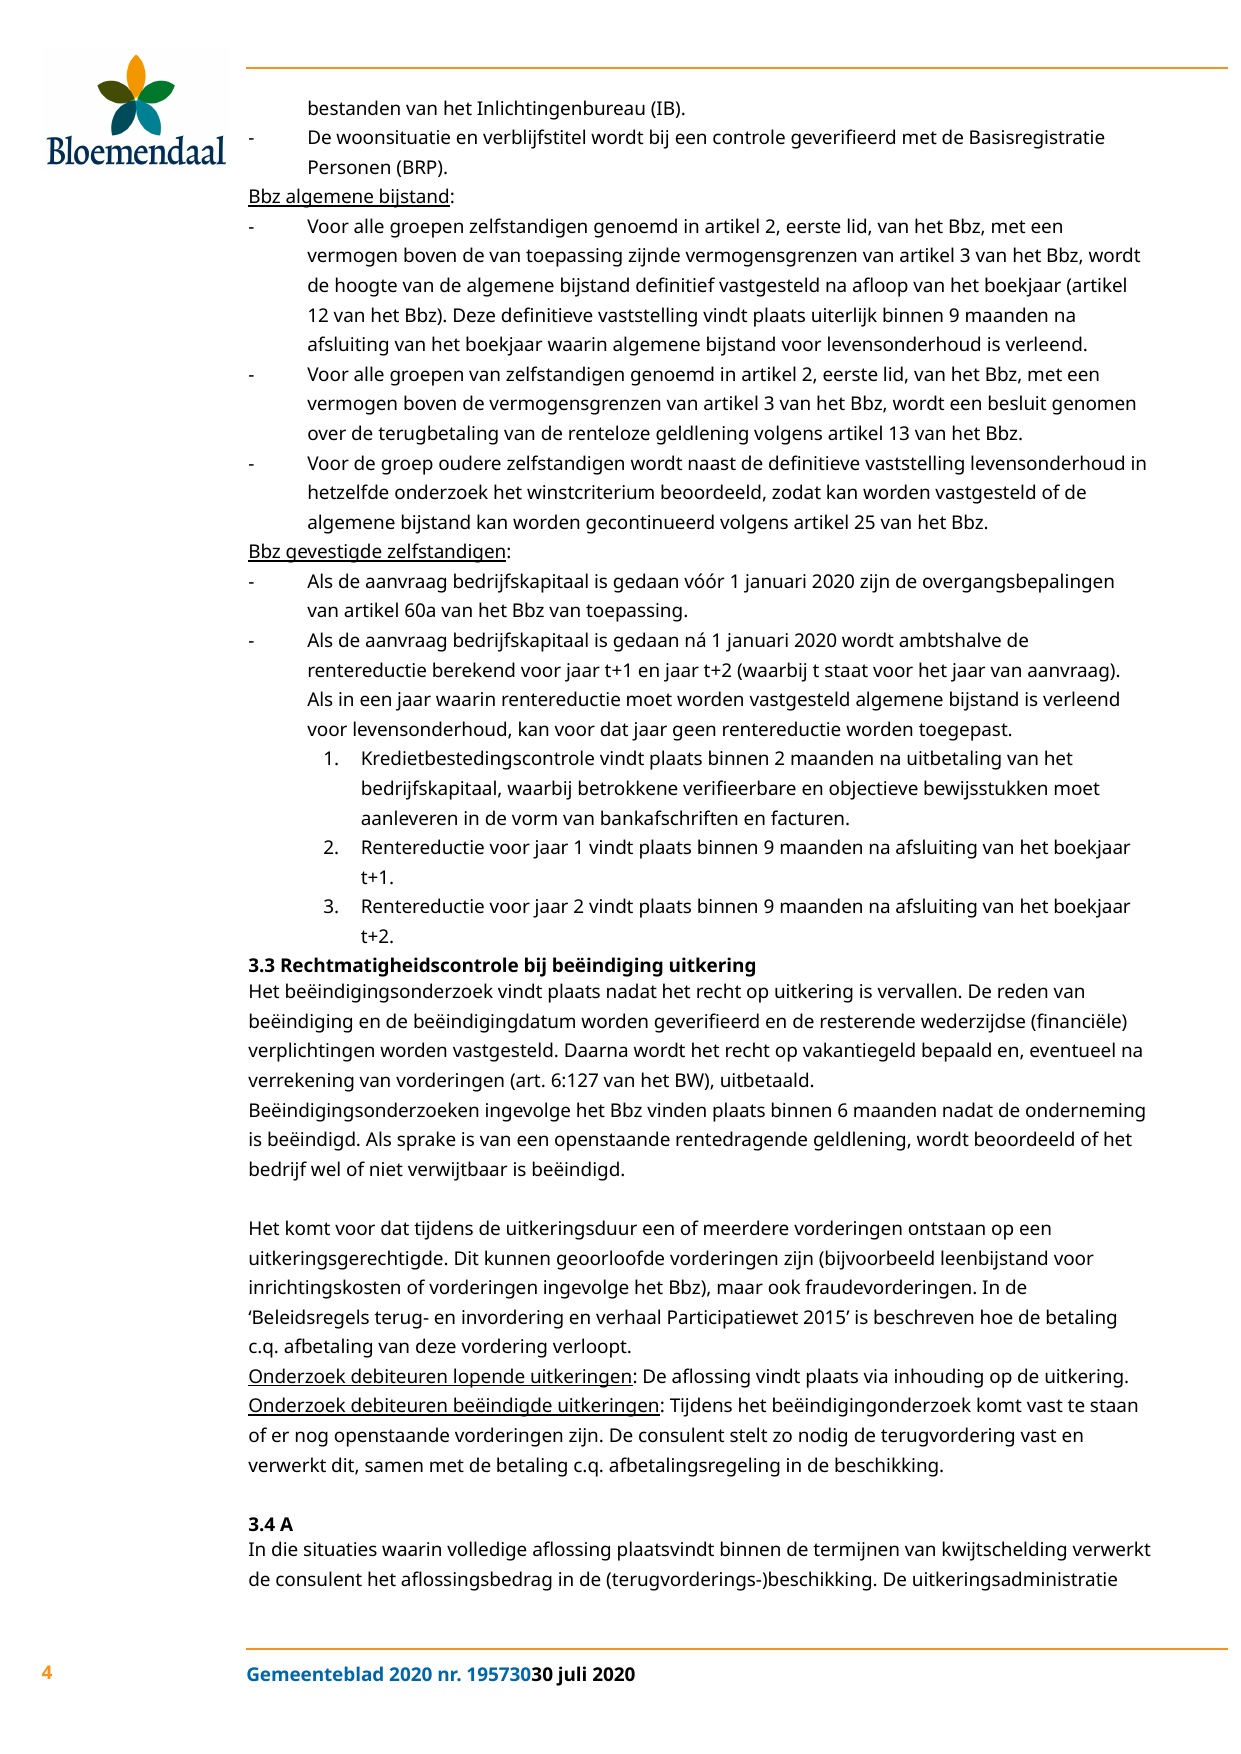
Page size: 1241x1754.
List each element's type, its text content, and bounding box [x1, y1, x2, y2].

list De woonsituatie en verblijfstitel wordt bij een controle geverifieerd met de Basisregistratie Personen (BRP). [248, 124, 1152, 180]
list Rentereductie voor jaar 2 vindt plaats binnen 9 maanden na afsluiting van het boekjaar t+2. [323, 893, 1152, 949]
text Bbz gevestigde zelfstandigen: [248, 538, 1152, 564]
list Voor alle groepen zelfstandigen genoemd in artikel 2, eerste lid, van het Bbz, met een vermogen boven de van toepassing zijnde vermogensgrenzen van artikel 3 van het Bbz, wordt de hoogte van de algemene bijstand definitief vastgesteld na afloop van het boekjaar (artikel 12 van het Bbz). Deze definitieve vaststelling vindt plaats uiterlijk binnen 9 maanden na afsluiting van het boekjaar waarin algemene bijstand voor levensonderhoud is verleend. [248, 213, 1152, 357]
list Als de aanvraag bedrijfskapitaal is gedaan vóór 1 januari 2020 zijn de overgangsbepalingen van artikel 60a van het Bbz van toepassing. [248, 568, 1152, 623]
text Het komt voor dat tijdens de uitkeringsduur een of meerdere vorderingen ontstaan op een uitkeringsgerechtigde. Dit kunnen geoorloofde vorderingen zijn (bijvoorbeeld leenbijstand voor inrichtingskosten of vorderingen ingevolge het Bbz), maar ook fraudevorderingen. In de ‘Beleidsregels terug- en invordering en verhaal Participatiewet 2015’ is beschreven hoe de betaling c.q. afbetaling van deze vordering verloopt. [248, 1215, 1152, 1359]
text Het beëindigingsonderzoek vindt plaats nadat het recht op uitkering is vervallen. De reden van beëindiging en de beëindigingdatum worden geverifieerd en de resterende wederzijdse (financiële) verplichtingen worden vastgesteld. Daarna wordt het recht op vakantiegeld bepaald en, eventueel na verrekening van vorderingen (art. 6:127 van het BW), uitbetaald. [248, 978, 1152, 1093]
list Voor de groep oudere zelfstandigen wordt naast de definitieve vaststelling levensonderhoud in hetzelfde onderzoek het winstcriterium beoordeeld, zodat kan worden vastgesteld of de algemene bijstand kan worden gecontinueerd volgens artikel 25 van het Bbz. [248, 450, 1152, 535]
text 3.3 Rechtmatigheidscontrole bij beëindiging uitkering [248, 953, 1152, 978]
text Onderzoek debiteuren beëindigde uitkeringen: Tijdens het beëindigingonderzoek komt vast te staan of er nog openstaande vorderingen zijn. De consulent stelt zo nodig de terugvordering vast en verwerkt dit, samen met de betaling c.q. afbetalingsregeling in de beschikking. [248, 1393, 1152, 1477]
text Beëindigingsonderzoeken ingevolge het Bbz vinden plaats binnen 6 maanden nadat de onderneming is beëindigd. Als sprake is van een openstaande rentedragende geldlening, wordt beoordeeld of het bedrijf wel of niet verwijtbaar is beëindigd. [248, 1097, 1152, 1182]
text 3.4 A [248, 1511, 1152, 1537]
list bestanden van het Inlichtingenbureau (IB). [248, 95, 1152, 121]
list Kredietbestedingscontrole vindt plaats binnen 2 maanden na uitbetaling van het bedrijfskapitaal, waarbij betrokkene verifieerbare en objectieve bewijsstukken moet aanleveren in de vorm van bankafschriften en facturen. [323, 746, 1152, 831]
list Voor alle groepen van zelfstandigen genoemd in artikel 2, eerste lid, van het Bbz, met een vermogen boven de vermogensgrenzen van artikel 3 van het Bbz, wordt een besluit genomen over de terugbetaling van de renteloze geldlening volgens artikel 13 van het Bbz. [248, 361, 1152, 446]
list Rentereductie voor jaar 1 vindt plaats binnen 9 maanden na afsluiting van het boekjaar t+1. [323, 834, 1152, 890]
list Als de aanvraag bedrijfskapitaal is gedaan ná 1 januari 2020 wordt ambtshalve de rentereductie berekend voor jaar t+1 en jaar t+2 (waarbij t staat voor het jaar van aanvraag). Als in een jaar waarin rentereductie moet worden vastgesteld algemene bijstand is verleend voor levensonderhoud, kan voor dat jaar geen rentereductie worden toegepast. [248, 627, 1152, 742]
text Bbz algemene bijstand: [248, 183, 1152, 209]
text Onderzoek debiteuren lopende uitkeringen: De aflossing vindt plaats via inhouding op de uitkering. [248, 1363, 1152, 1389]
text In die situaties waarin volledige aflossing plaatsvindt binnen de termijnen van kwijtschelding verwerkt de consulent het aflossingsbedrag in de (terugvorderings-)beschikking. De uitkeringsadministratie [248, 1537, 1152, 1592]
picture [41, 47, 231, 172]
